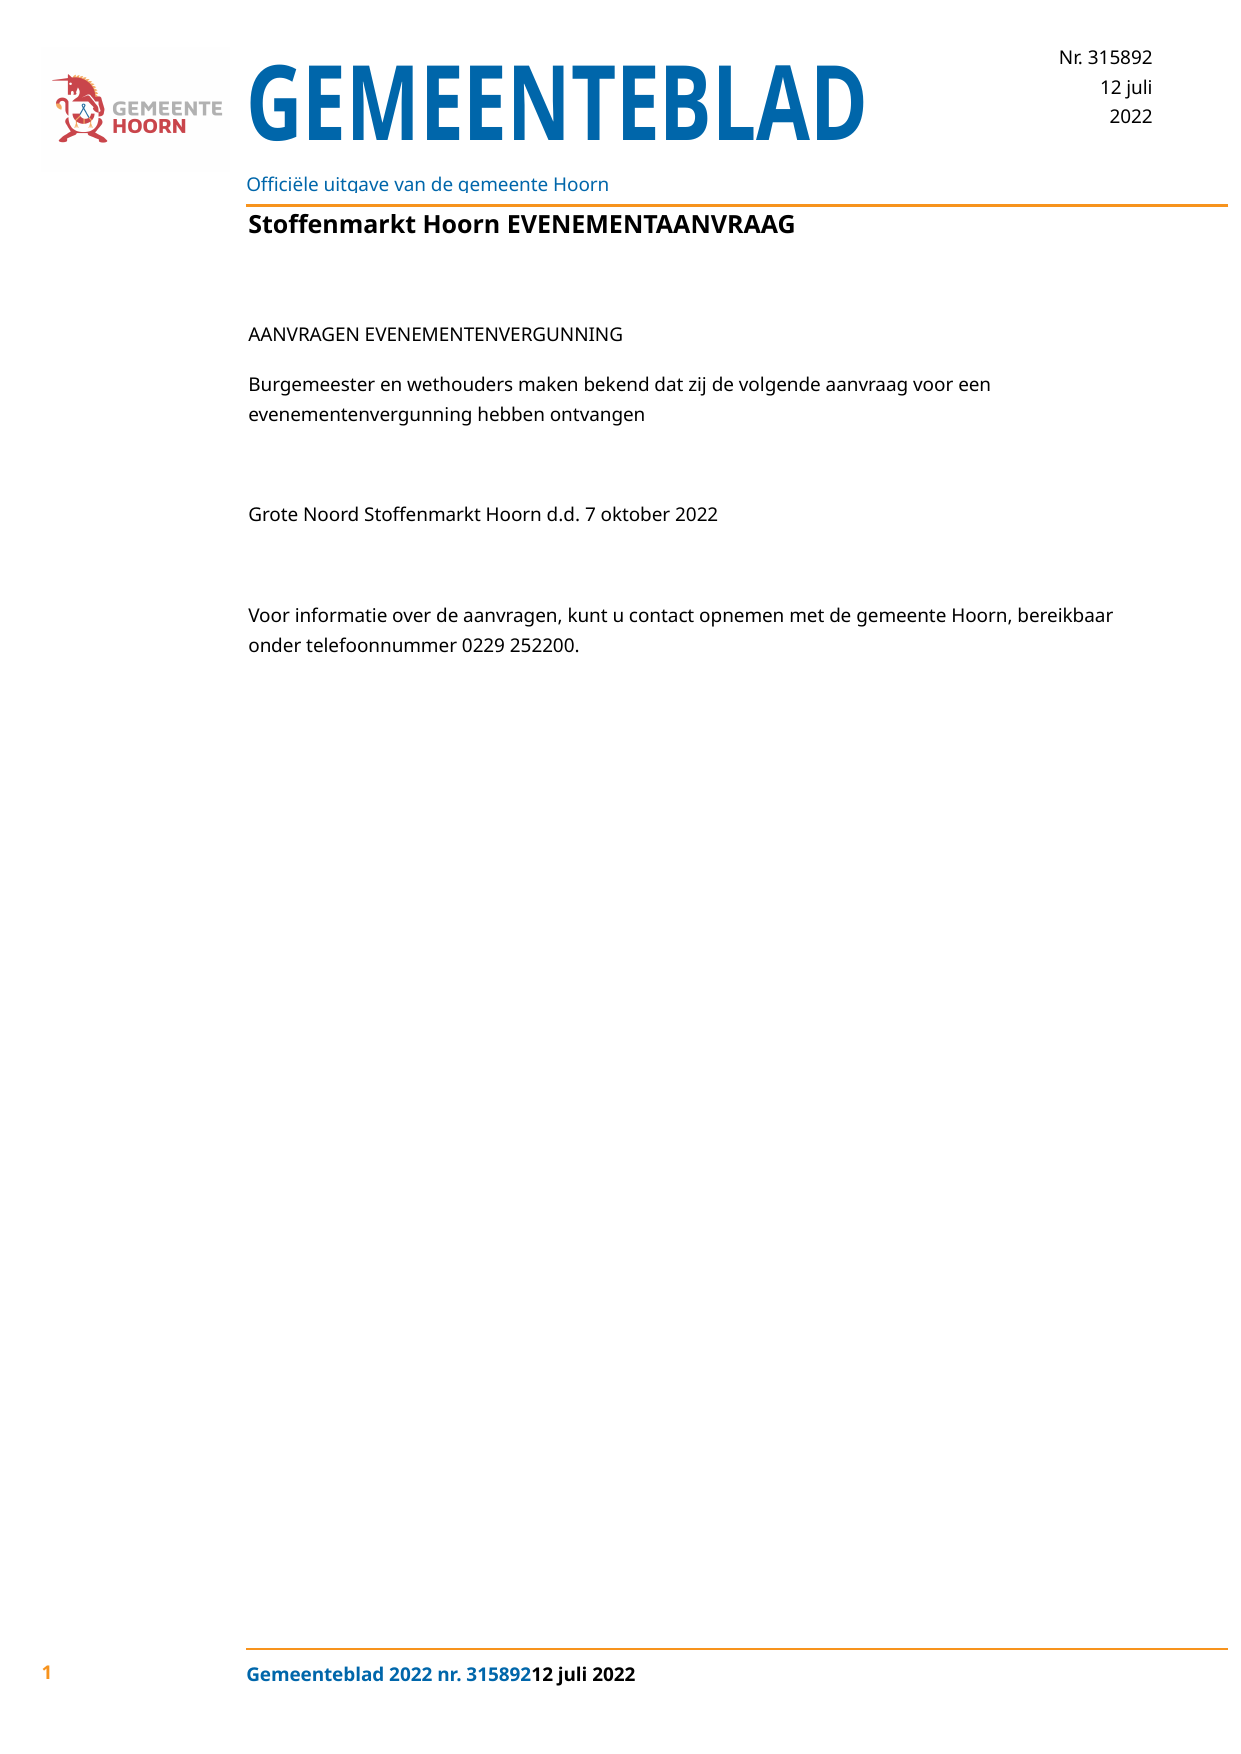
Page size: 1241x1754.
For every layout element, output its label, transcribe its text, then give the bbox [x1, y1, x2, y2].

text Burgemeester en wethouders maken bekend dat zij de volgende aanvraag voor een evenementenvergunning hebben ontvangen [248, 371, 1152, 426]
text Stoffenmarkt Hoorn EVENEMENTAANVRAAG [248, 207, 1152, 241]
text AANVRAGEN EVENEMENTENVERGUNNING [248, 321, 1152, 346]
text Voor informatie over de aanvragen, kunt u contact opnemen met de gemeente Hoorn, bereikbaar onder telefoonnummer 0229 252200. [248, 602, 1152, 658]
text Grote Noord Stoffenmarkt Hoorn d.d. 7 oktober 2022 [248, 502, 1152, 527]
picture [41, 47, 231, 172]
